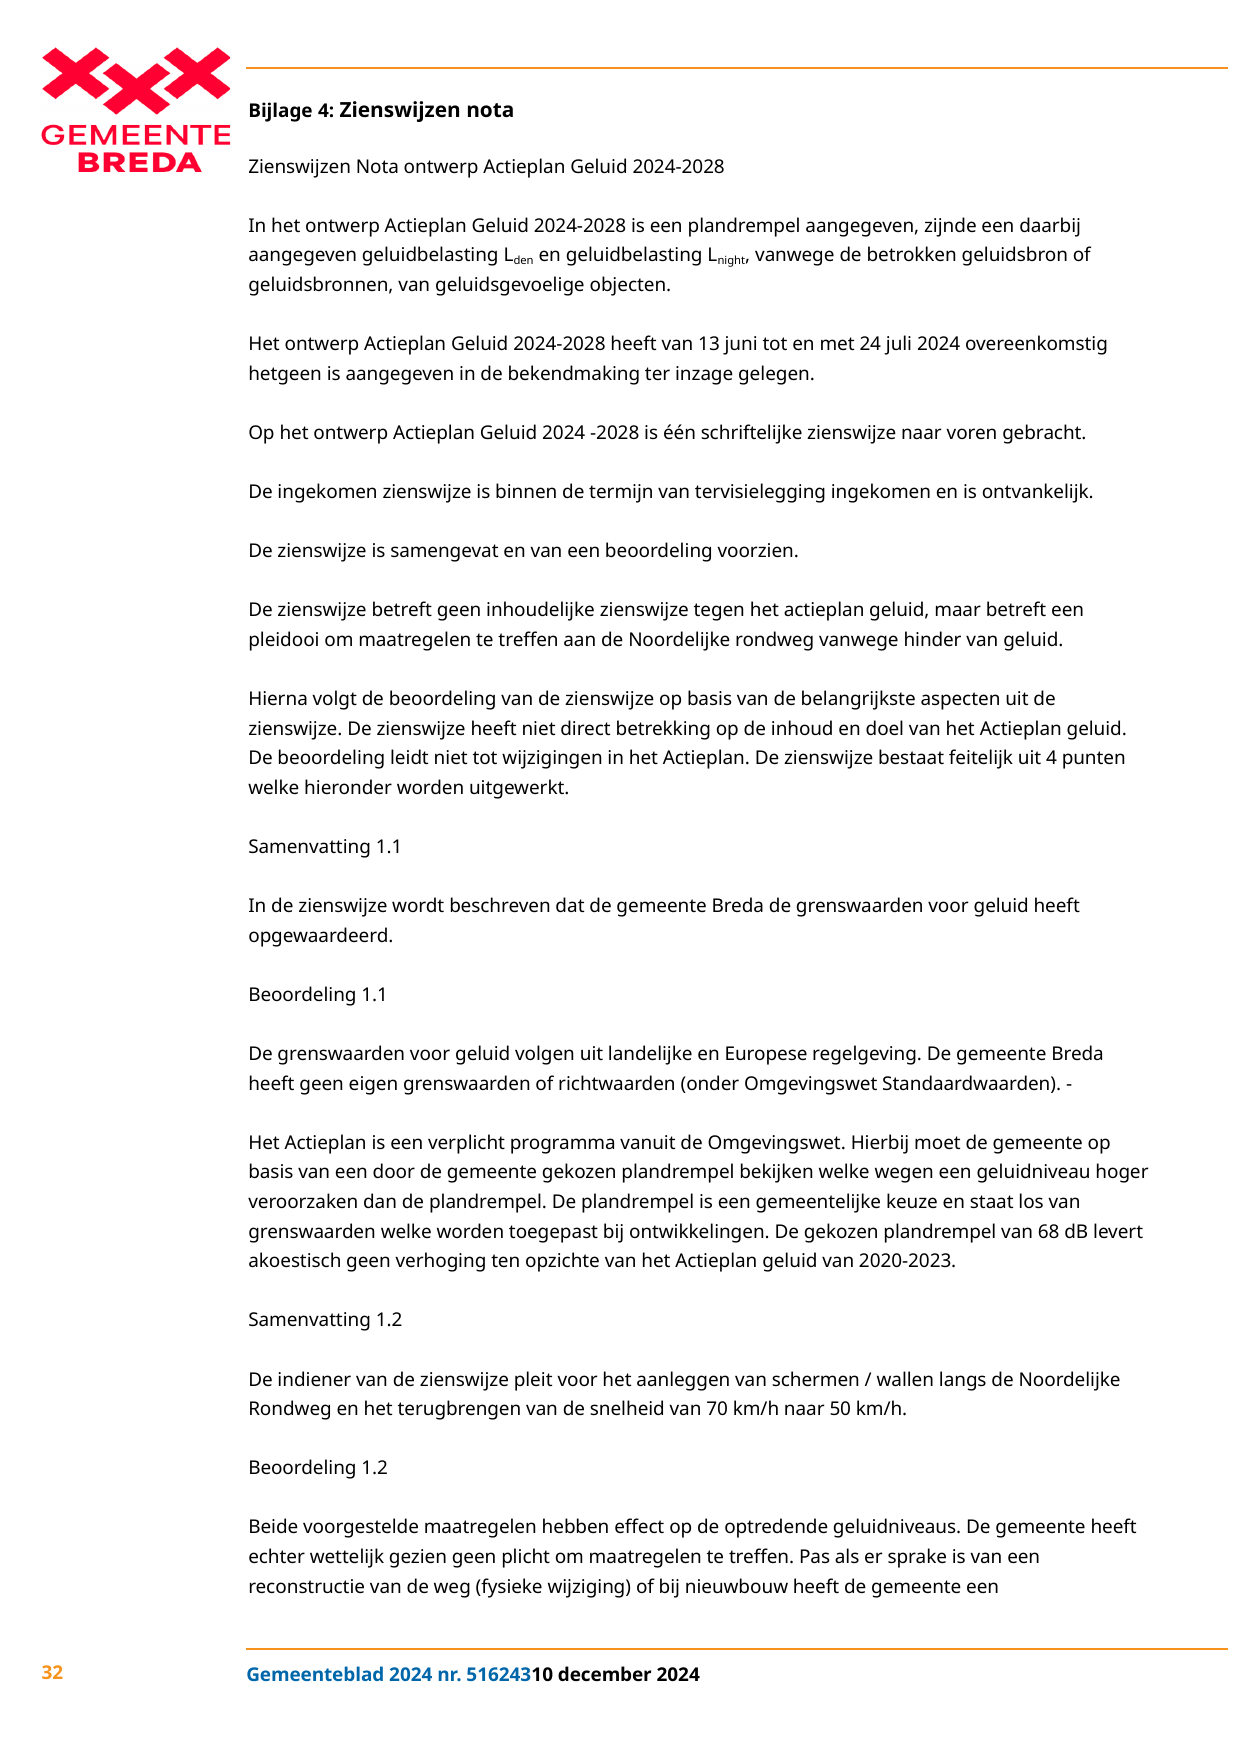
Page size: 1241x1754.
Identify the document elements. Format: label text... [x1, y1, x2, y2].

text De zienswijze betreft geen inhoudelijke zienswijze tegen het actieplan geluid, maar betreft een pleidooi om maatregelen te treffen aan de Noordelijke rondweg vanwege hinder van geluid. [248, 597, 1152, 652]
text In de zienswijze wordt beschreven dat de gemeente Breda de grenswaarden voor geluid heeft opgewaardeerd. [248, 892, 1152, 948]
text In het ontwerp Actieplan Geluid 2024-2028 is een plandrempel aangegeven, zijnde een daarbij aangegeven geluidbelasting Lden en geluidbelasting Lnight, vanwege de betrokken geluidsbron of geluidsbronnen, van geluidsgevoelige objecten. [248, 212, 1152, 297]
text De indiener van de zienswijze pleit voor het aanleggen van schermen / wallen langs de Noordelijke Rondweg en het terugbrengen van de snelheid van 70 km/h naar 50 km/h. [248, 1366, 1152, 1421]
text Samenvatting 1.2 [248, 1307, 1152, 1332]
text Bijlage 4: Zienswijzen nota [248, 95, 1152, 123]
picture [41, 47, 231, 172]
text De ingekomen zienswijze is binnen de termijn van tervisielegging ingekomen en is ontvankelijk. [248, 478, 1152, 504]
text Op het ontwerp Actieplan Geluid 2024 -2028 is één schriftelijke zienswijze naar voren gebracht. [248, 419, 1152, 445]
text Hierna volgt de beoordeling van de zienswijze op basis van de belangrijkste aspecten uit de zienswijze. De zienswijze heeft niet direct betrekking op de inhoud en doel van het Actieplan geluid. De beoordeling leidt niet tot wijzigingen in het Actieplan. De zienswijze bestaat feitelijk uit 4 punten welke hieronder worden uitgewerkt. [248, 685, 1152, 800]
text Het ontwerp Actieplan Geluid 2024-2028 heeft van 13 juni tot en met 24 juli 2024 overeenkomstig hetgeen is aangegeven in de bekendmaking ter inzage gelegen. [248, 330, 1152, 386]
text Samenvatting 1.1 [248, 833, 1152, 859]
text De grenswaarden voor geluid volgen uit landelijke en Europese regelgeving. De gemeente Breda heeft geen eigen grenswaarden of richtwaarden (onder Omgevingswet Standaardwaarden). - [248, 1040, 1152, 1096]
text Beide voorgestelde maatregelen hebben effect op de optredende geluidniveaus. De gemeente heeft echter wettelijk gezien geen plicht om maatregelen te treffen. Pas als er sprake is van een reconstructie van de weg (fysieke wijziging) of bij nieuwbouw heeft de gemeente een [248, 1514, 1152, 1599]
text Het Actieplan is een verplicht programma vanuit de Omgevingswet. Hierbij moet de gemeente op basis van een door de gemeente gekozen plandrempel bekijken welke wegen een geluidniveau hoger veroorzaken dan de plandrempel. De plandrempel is een gemeentelijke keuze en staat los van grenswaarden welke worden toegepast bij ontwikkelingen. De gekozen plandrempel van 68 dB levert akoestisch geen verhoging ten opzichte van het Actieplan geluid van 2020-2023. [248, 1129, 1152, 1273]
text Zienswijzen Nota ontwerp Actieplan Geluid 2024-2028 [248, 153, 1152, 179]
text De zienswijze is samengevat en van een beoordeling voorzien. [248, 537, 1152, 563]
text Beoordeling 1.2 [248, 1454, 1152, 1480]
text Beoordeling 1.1 [248, 981, 1152, 1007]
